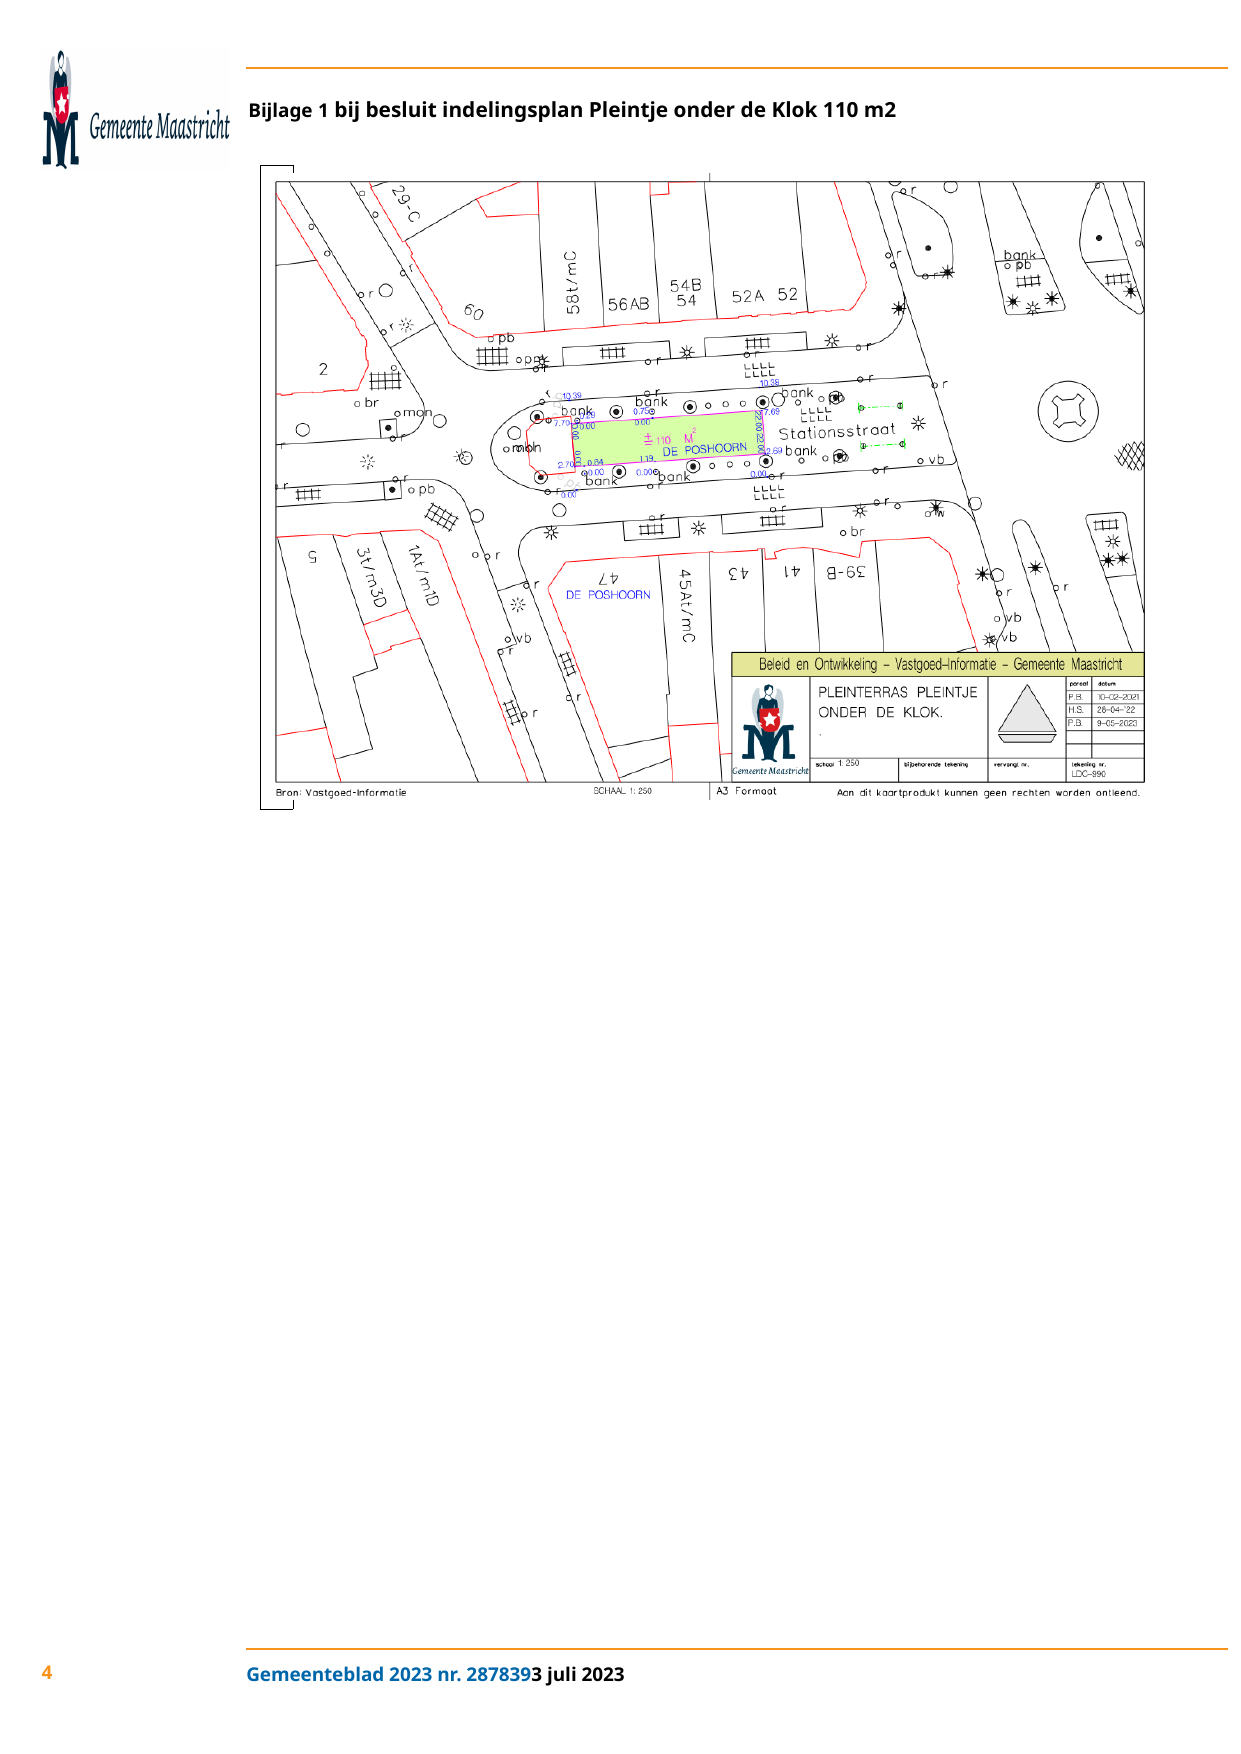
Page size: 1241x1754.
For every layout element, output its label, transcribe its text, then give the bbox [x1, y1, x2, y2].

text Bijlage 1 bij besluit indelingsplan Pleintje onder de Klok 110 m2 [248, 95, 1152, 123]
picture [41, 47, 231, 172]
picture [268, 173, 1154, 800]
